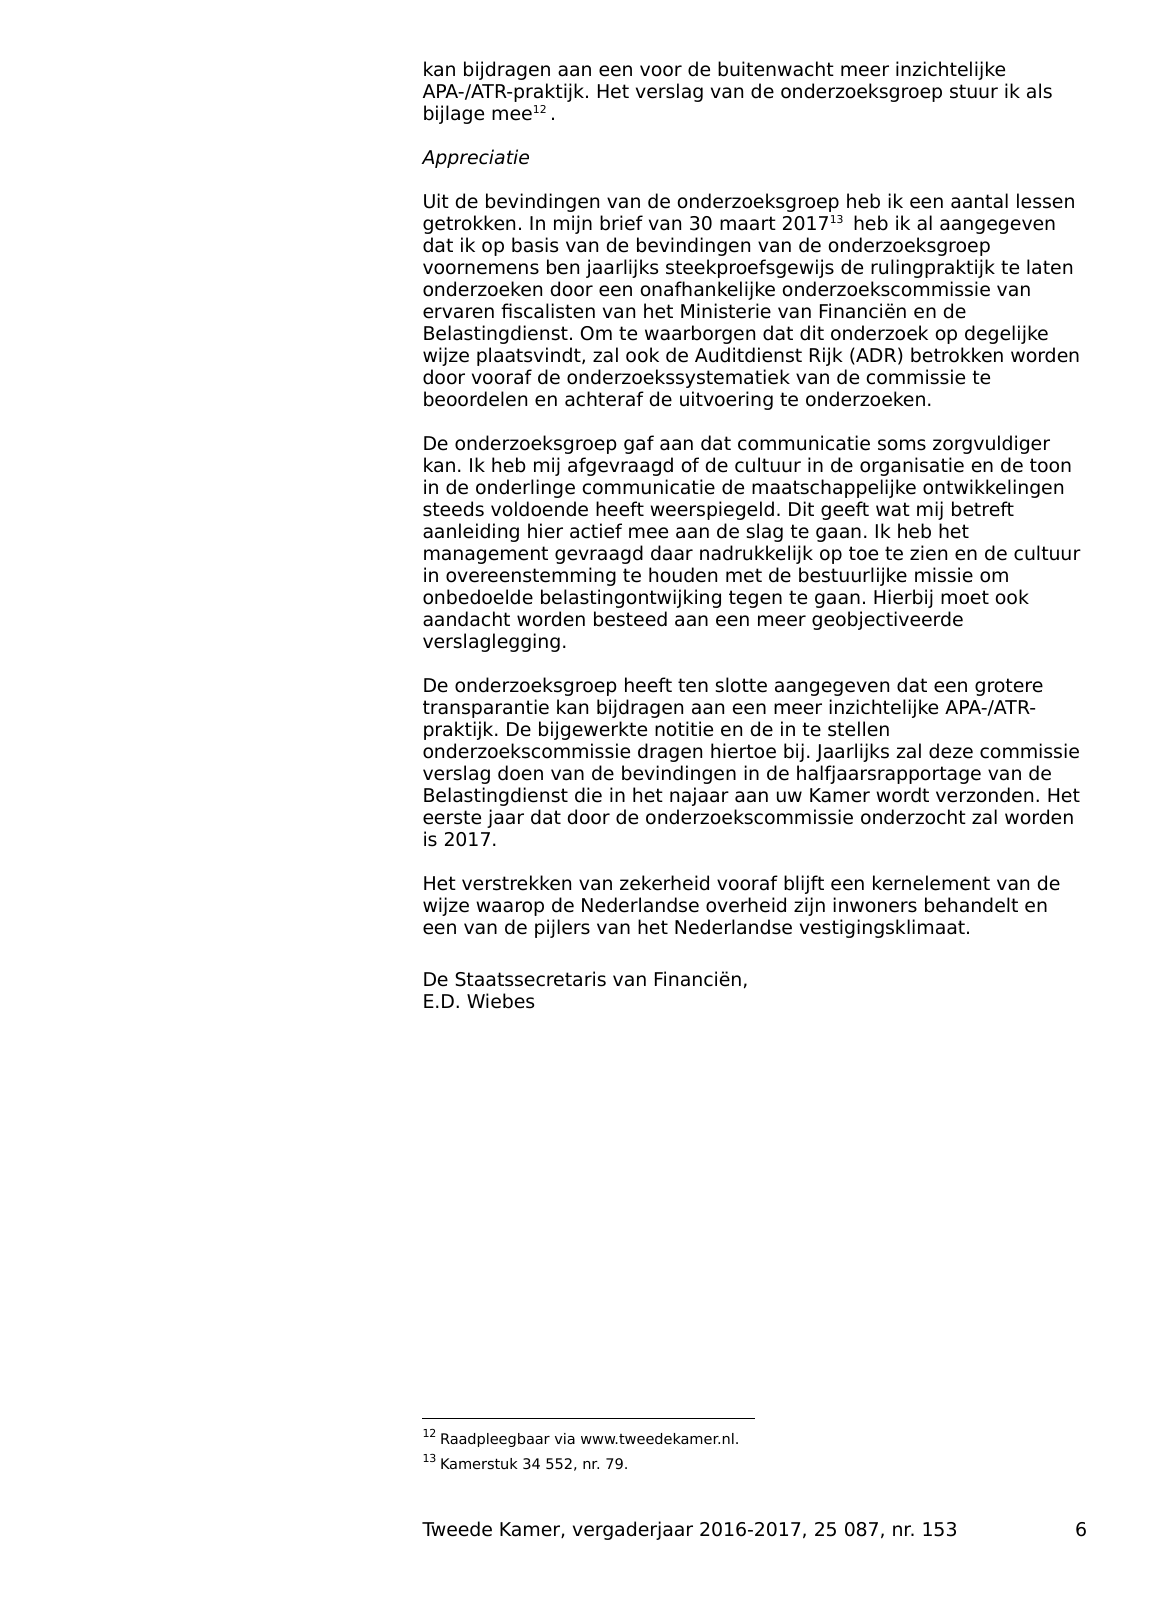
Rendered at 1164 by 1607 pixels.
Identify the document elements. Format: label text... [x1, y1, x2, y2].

text Uit de bevindingen van de onderzoeksgroep heb ik een aantal lessen getrokken. In mijn brief van 30 maart 2017 heb ik al aangegeven dat ik op basis van de bevindingen van de onderzoeksgroep voornemens ben jaarlijks steekproefsgewijs de rulingpraktijk te laten onderzoeken door een onafhankelijke onderzoekscommissie van ervaren fiscalisten van het Ministerie van Financiën en de Belastingdienst. Om te waarborgen dat dit onderzoek op degelijke wijze plaatsvindt, zal ook de Auditdienst Rijk (ADR) betrokken worden door vooraf de onderzoekssystematiek van de commissie te beoordelen en achteraf de uitvoering te onderzoeken. [422, 191, 1087, 411]
text Kamerstuk 34 552, nr. 79. [422, 1452, 1087, 1474]
text De onderzoeksgroep gaf aan dat communicatie soms zorgvuldiger kan. Ik heb mij afgevraagd of de cultuur in de organisatie en de toon in de onderlinge communicatie de maatschappelijke ontwikkelingen steeds voldoende heeft weerspiegeld. Dit geeft wat mij betreft aanleiding hier actief mee aan de slag te gaan. Ik heb het management gevraagd daar nadrukkelijk op toe te zien en de cultuur in overeenstemming te houden met de bestuurlijke missie om onbedoelde belastingontwijking tegen te gaan. Hierbij moet ook aandacht worden besteed aan een meer geobjectiveerde verslaglegging. [422, 433, 1087, 653]
text Het verstrekken van zekerheid vooraf blijft een kernelement van de wijze waarop de Nederlandse overheid zijn inwoners behandelt en een van de pijlers van het Nederlandse vestigingsklimaat. [422, 873, 1087, 939]
subtitle Appreciatie [422, 147, 1087, 169]
text Raadpleegbaar via www.tweedekamer.nl. [422, 1427, 1087, 1449]
text De onderzoeksgroep heeft ten slotte aangegeven dat een grotere transparantie kan bijdragen aan een meer inzichtelijke APA-/ATR-praktijk. De bijgewerkte notitie en de in te stellen onderzoekscommissie dragen hiertoe bij. Jaarlijks zal deze commissie verslag doen van de bevindingen in de halfjaarsrapportage van de Belastingdienst die in het najaar aan uw Kamer wordt verzonden. Het eerste jaar dat door de onderzoekscommissie onderzocht zal worden is 2017. [422, 675, 1087, 851]
text kan bijdragen aan een voor de buitenwacht meer inzichtelijke APA-/ATR-praktijk. Het verslag van de onderzoeksgroep stuur ik als bijlage mee. [422, 59, 1087, 125]
text De Staatssecretaris van Financiën, E.D. Wiebes [422, 969, 1087, 1013]
